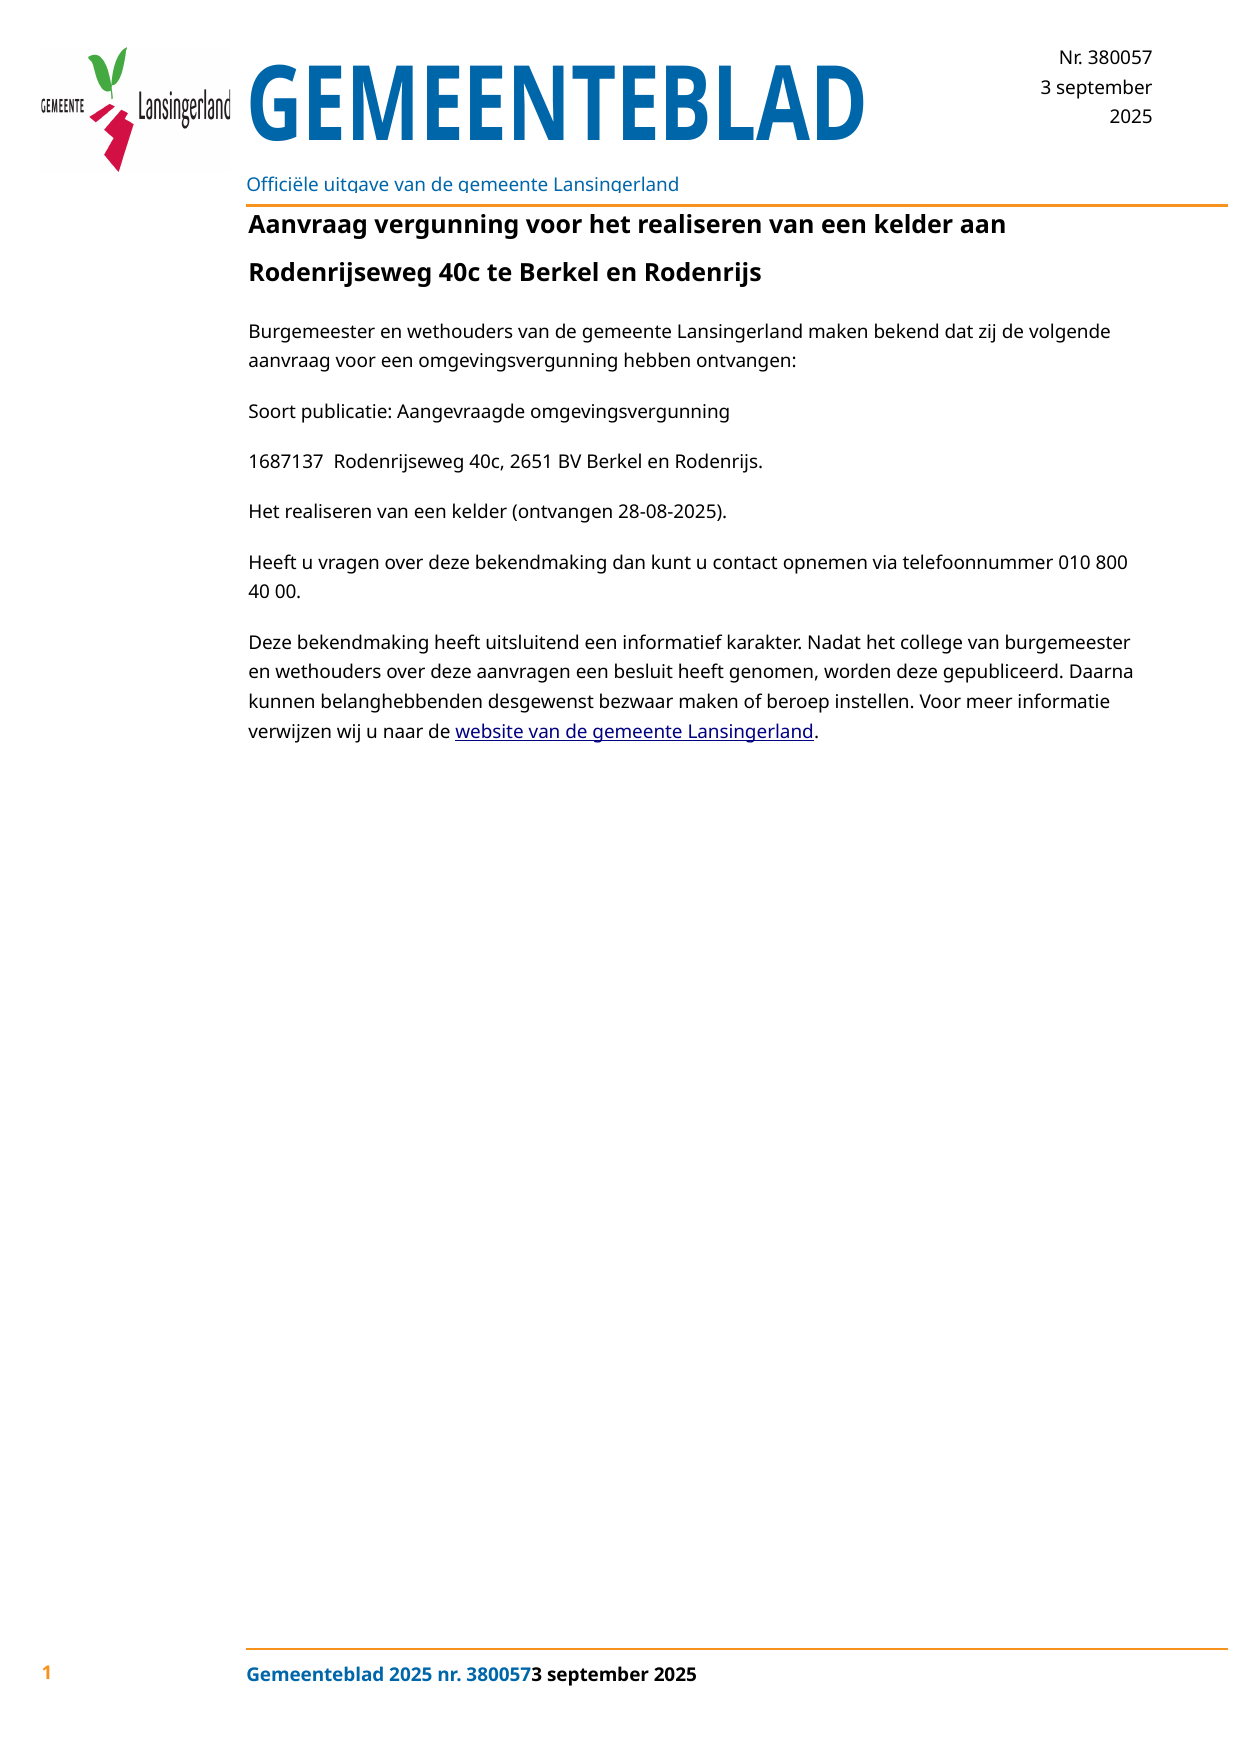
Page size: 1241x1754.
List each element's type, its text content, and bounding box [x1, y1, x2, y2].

text Burgemeester en wethouders van de gemeente Lansingerland maken bekend dat zij de volgende aanvraag voor een omgevingsvergunning hebben ontvangen: [248, 318, 1152, 373]
text Deze bekendmaking heeft uitsluitend een informatief karakter. Nadat het college van burgemeester en wethouders over deze aanvragen een besluit heeft genomen, worden deze gepubliceerd. Daarna kunnen belanghebbenden desgewenst bezwaar maken of beroep instellen. Voor meer informatie verwijzen wij u naar de website van de gemeente Lansingerland. [248, 629, 1152, 744]
text 1687137 Rodenrijseweg 40c, 2651 BV Berkel en Rodenrijs. [248, 448, 1152, 474]
text Aanvraag vergunning voor het realiseren van een kelder aan Rodenrijseweg 40c te Berkel en Rodenrijs [248, 207, 1152, 288]
text Heeft u vragen over deze bekendmaking dan kunt u contact opnemen via telefoonnummer 010 800 40 00. [248, 549, 1152, 604]
text Het realiseren van een kelder (ontvangen 28-08-2025). [248, 499, 1152, 524]
text Soort publicatie: Aangevraagde omgevingsvergunning [248, 398, 1152, 424]
picture [41, 47, 231, 172]
